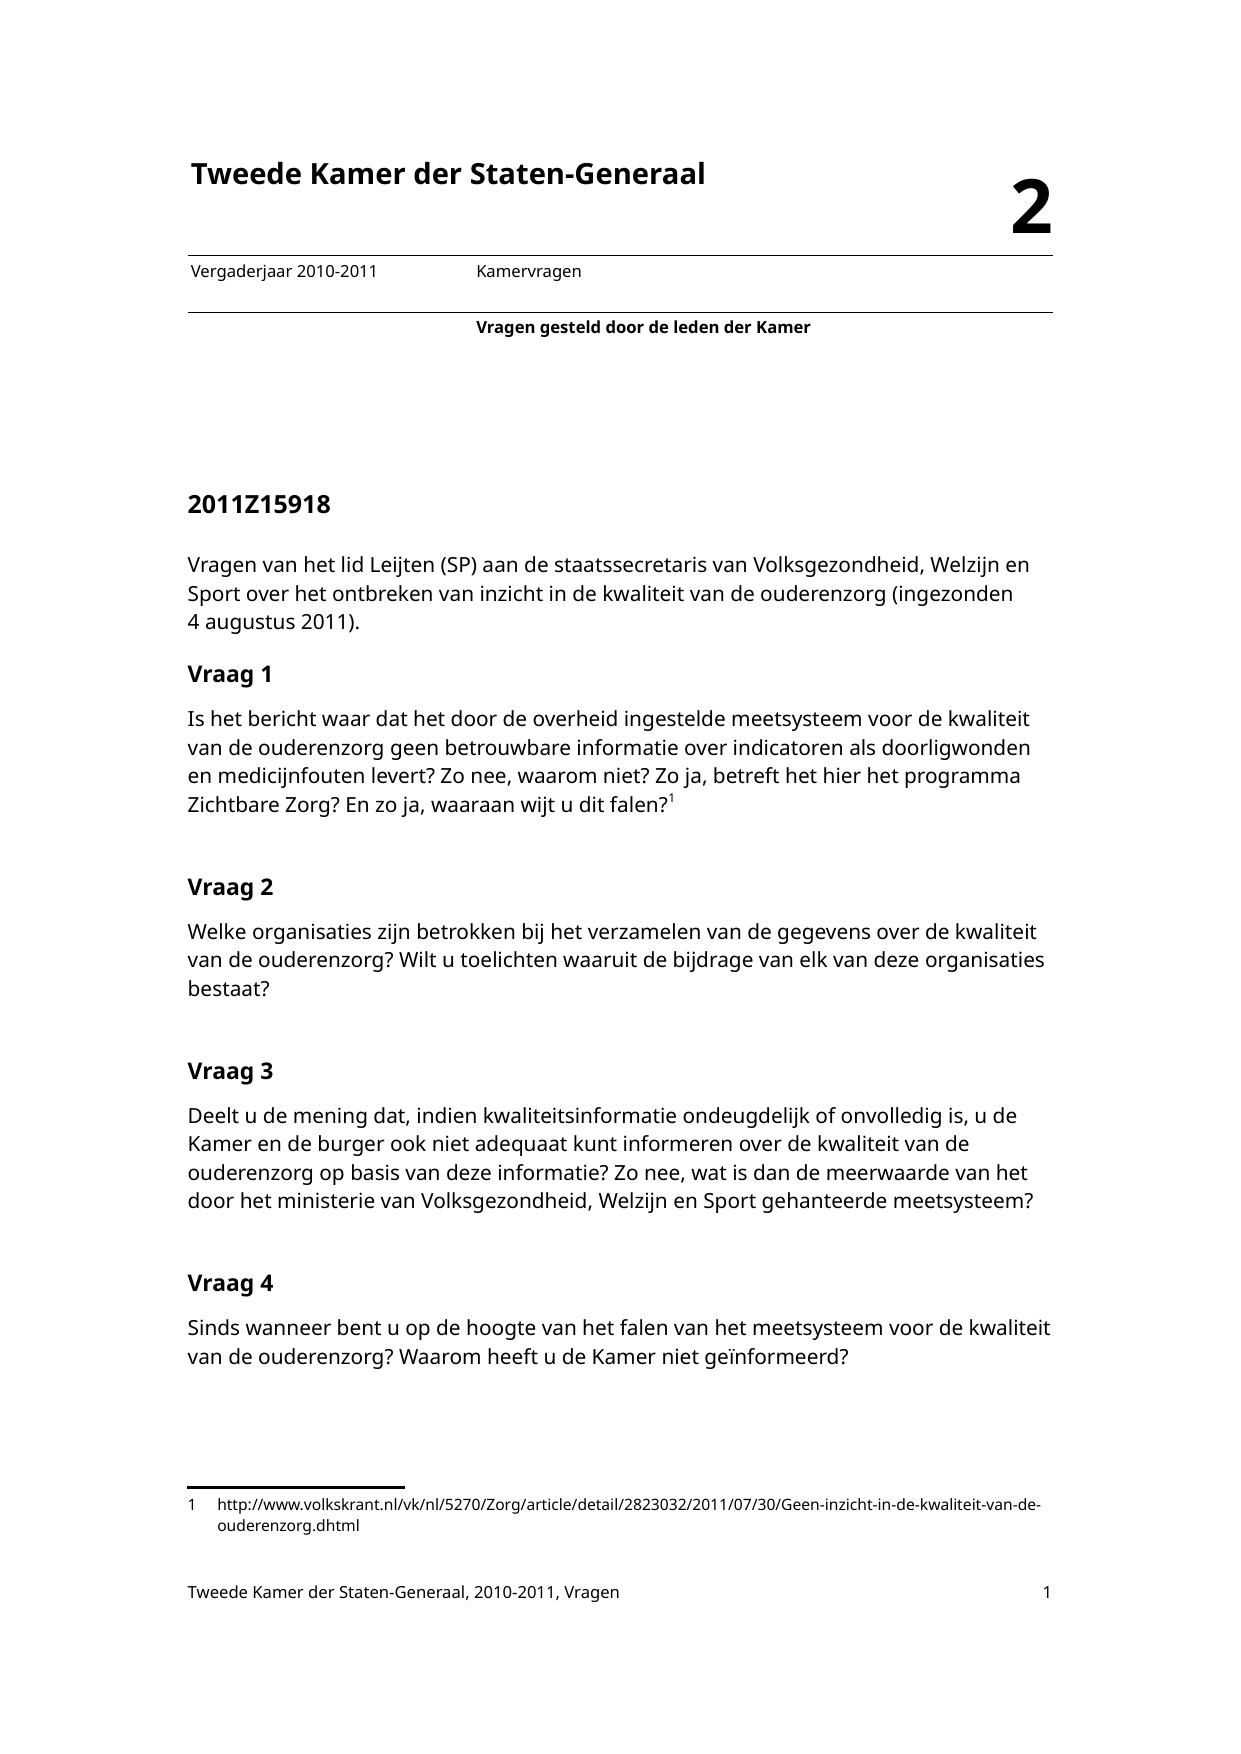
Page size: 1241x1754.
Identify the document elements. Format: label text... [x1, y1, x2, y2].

text Deelt u de mening dat, indien kwaliteitsinformatie ondeugdelijk of onvolledig is, u de Kamer en de burger ook niet adequaat kunt informeren over de kwaliteit van de ouderenzorg op basis van deze informatie? Zo nee, wat is dan de meerwaarde van het door het ministerie van Volksgezondheid, Welzijn en Sport gehanteerde meetsysteem? [187, 1101, 1053, 1215]
table_header 2 [880, 150, 1053, 255]
table_cell Vergaderjaar 2010-2011 [188, 256, 473, 312]
subtitle Vraag 1 [187, 658, 1053, 689]
text Is het bericht waar dat het door de overheid ingestelde meetsysteem voor de kwaliteit van de ouderenzorg geen betrouwbare informatie over indicatoren als doorligwonden en medicijnfouten levert? Zo nee, waarom niet? Zo ja, betreft het hier het programma Zichtbare Zorg? En zo ja, waaraan wijt u dit falen? [187, 704, 1053, 818]
table_cell [188, 313, 473, 339]
text Welke organisaties zijn betrokken bij het verzamelen van de gegevens over de kwaliteit van de ouderenzorg? Wilt u toelichten waaruit de bijdrage van elk van deze organisaties bestaat? [187, 917, 1053, 1002]
text Sinds wanneer bent u op de hoogte van het falen van het meetsysteem voor de kwaliteit van de ouderenzorg? Waarom heeft u de Kamer niet geïnformeerd? [187, 1313, 1053, 1370]
text Vragen van het lid Leijten (SP) aan de staatssecretaris van Volksgezondheid, Welzijn en Sport over het ontbreken van inzicht in de kwaliteit van de ouderenzorg (ingezonden 4 augustus 2011). [187, 550, 1053, 636]
text 2011Z15918 [187, 487, 1053, 521]
subtitle Vraag 4 [187, 1267, 1053, 1298]
subtitle Vraag 2 [187, 871, 1053, 902]
table_cell Kamervragen [473, 256, 1053, 312]
table_header Tweede Kamer der Staten-Generaal [188, 150, 879, 255]
subtitle Vraag 3 [187, 1055, 1053, 1086]
text http://www.volkskrant.nl/vk/nl/5270/Zorg/article/detail/2823032/2011/07/30/Geen-inzicht-in-de-kwaliteit-van-de-ouderenzorg.dhtml [187, 1479, 1053, 1536]
table_cell Vragen gesteld door de leden der Kamer [473, 313, 1053, 339]
